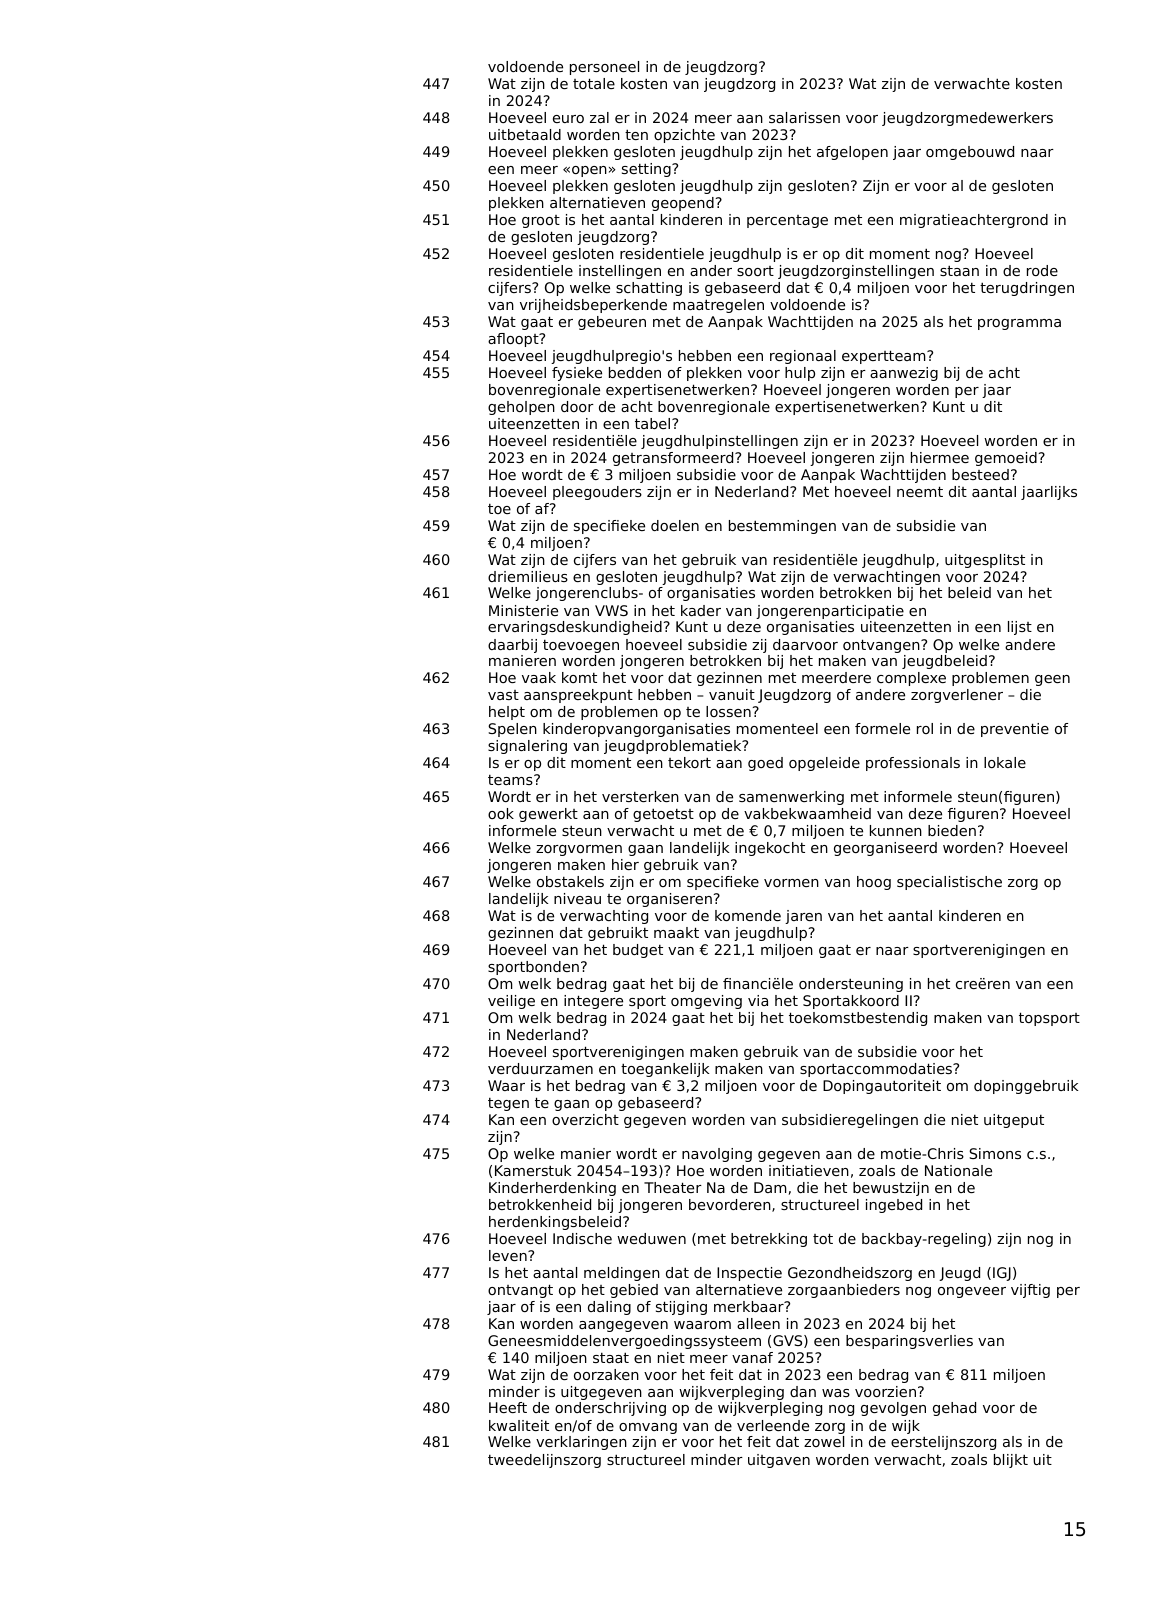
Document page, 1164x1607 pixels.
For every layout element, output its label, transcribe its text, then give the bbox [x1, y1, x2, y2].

table_cell Hoeveel fysieke bedden of plekken voor hulp zijn er aanwezig bij de acht bovenregionale expertisenetwerken? Hoeveel jongeren worden per jaar geholpen door de acht bovenregionale expertisenetwerken? Kunt u dit uiteenzetten in een tabel? [482, 365, 1087, 433]
table_cell Op welke manier wordt er navolging gegeven aan de motie-Chris Simons c.s., (Kamerstuk 20454–193)? Hoe worden initiatieven, zoals de Nationale Kinderherdenking en Theater Na de Dam, die het bewustzijn en de betrokkenheid bij jongeren bevorderen, structureel ingebed in het herdenkingsbeleid? [482, 1146, 1087, 1231]
table_cell 478 [422, 1316, 482, 1366]
table_cell 460 [422, 551, 482, 585]
table_cell 456 [422, 433, 482, 467]
table_cell Hoeveel plekken gesloten jeugdhulp zijn gesloten? Zijn er voor al de gesloten plekken alternatieven geopend? [482, 178, 1087, 212]
table_cell Welke verklaringen zijn er voor het feit dat zowel in de eerstelijnszorg als in de tweedelijnszorg structureel minder uitgaven worden verwacht, zoals blijkt uit [482, 1434, 1087, 1468]
table_cell 457 [422, 467, 482, 483]
table_cell Wat zijn de cijfers van het gebruik van residentiële jeugdhulp, uitgesplitst in driemilieus en gesloten jeugdhulp? Wat zijn de verwachtingen voor 2024? [482, 551, 1087, 585]
table_cell Hoeveel gesloten residentiele jeugdhulp is er op dit moment nog? Hoeveel residentiele instellingen en ander soort jeugdzorginstellingen staan in de rode cijfers? Op welke schatting is gebaseerd dat € 0,4 miljoen voor het terugdringen van vrijheidsbeperkende maatregelen voldoende is? [482, 246, 1087, 314]
table_cell Wat zijn de oorzaken voor het feit dat in 2023 een bedrag van € 811 miljoen minder is uitgegeven aan wijkverpleging dan was voorzien? [482, 1366, 1087, 1400]
table_cell 471 [422, 1010, 482, 1044]
table_cell 450 [422, 178, 482, 212]
table_cell 447 [422, 76, 482, 110]
table_cell 476 [422, 1231, 482, 1264]
table_cell 454 [422, 348, 482, 365]
table_cell Welke zorgvormen gaan landelijk ingekocht en georganiseerd worden? Hoeveel jongeren maken hier gebruik van? [482, 840, 1087, 874]
table_cell 472 [422, 1044, 482, 1078]
table_cell [422, 59, 482, 76]
table_cell 467 [422, 874, 482, 908]
table_cell 474 [422, 1112, 482, 1146]
table_cell Om welk bedrag gaat het bij de financiële ondersteuning in het creëren van een veilige en integere sport omgeving via het Sportakkoord II? [482, 976, 1087, 1010]
table_cell Welke obstakels zijn er om specifieke vormen van hoog specialistische zorg op landelijk niveau te organiseren? [482, 874, 1087, 908]
table_cell Spelen kinderopvangorganisaties momenteel een formele rol in de preventie of signalering van jeugdproblematiek? [482, 721, 1087, 755]
table_cell Hoe groot is het aantal kinderen in percentage met een migratieachtergrond in de gesloten jeugdzorg? [482, 212, 1087, 246]
table_cell 481 [422, 1434, 482, 1468]
table_cell Hoeveel jeugdhulpregio's hebben een regionaal expertteam? [482, 348, 1087, 365]
table_cell 453 [422, 314, 482, 348]
table_cell Hoeveel euro zal er in 2024 meer aan salarissen voor jeugdzorgmedewerkers uitbetaald worden ten opzichte van 2023? [482, 110, 1087, 144]
table_cell Wat gaat er gebeuren met de Aanpak Wachttijden na 2025 als het programma afloopt? [482, 314, 1087, 348]
table_cell Hoeveel plekken gesloten jeugdhulp zijn het afgelopen jaar omgebouwd naar een meer «open» setting? [482, 144, 1087, 178]
table_cell 468 [422, 908, 482, 942]
table_cell 464 [422, 755, 482, 789]
table_cell Om welk bedrag in 2024 gaat het bij het toekomstbestendig maken van topsport in Nederland? [482, 1010, 1087, 1044]
table_cell 449 [422, 144, 482, 178]
table_cell Hoeveel residentiële jeugdhulpinstellingen zijn er in 2023? Hoeveel worden er in 2023 en in 2024 getransformeerd? Hoeveel jongeren zijn hiermee gemoeid? [482, 433, 1087, 467]
table_cell 451 [422, 212, 482, 246]
table_cell 469 [422, 942, 482, 976]
table_cell Wat zijn de totale kosten van jeugdzorg in 2023? Wat zijn de verwachte kosten in 2024? [482, 76, 1087, 110]
table_cell 452 [422, 246, 482, 314]
table_cell Wat is de verwachting voor de komende jaren van het aantal kinderen en gezinnen dat gebruikt maakt van jeugdhulp? [482, 908, 1087, 942]
table_cell Wat zijn de specifieke doelen en bestemmingen van de subsidie van € 0,4 miljoen? [482, 518, 1087, 551]
table_cell Hoeveel pleegouders zijn er in Nederland? Met hoeveel neemt dit aantal jaarlijks toe of af? [482, 484, 1087, 517]
table_cell 480 [422, 1400, 482, 1434]
table_cell 473 [422, 1078, 482, 1112]
table_cell 465 [422, 789, 482, 840]
table_cell 448 [422, 110, 482, 144]
table_cell Heeft de onderschrijving op de wijkverpleging nog gevolgen gehad voor de kwaliteit en/of de omvang van de verleende zorg in de wijk [482, 1400, 1087, 1434]
table_cell 463 [422, 721, 482, 755]
table_cell 458 [422, 484, 482, 517]
table_cell Kan een overzicht gegeven worden van subsidieregelingen die niet uitgeput zijn? [482, 1112, 1087, 1146]
table_cell 461 [422, 585, 482, 670]
table_cell Hoeveel Indische weduwen (met betrekking tot de backbay-regeling) zijn nog in leven? [482, 1231, 1087, 1264]
table_cell 470 [422, 976, 482, 1010]
table_cell Hoeveel sportverenigingen maken gebruik van de subsidie voor het verduurzamen en toegankelijk maken van sportaccommodaties? [482, 1044, 1087, 1078]
table_cell Hoe wordt de € 3 miljoen subsidie voor de Aanpak Wachttijden besteed? [482, 467, 1087, 483]
table_cell Hoeveel van het budget van € 221,1 miljoen gaat er naar sportverenigingen en sportbonden? [482, 942, 1087, 976]
table_cell 462 [422, 670, 482, 721]
table_cell 459 [422, 518, 482, 551]
table_cell Wordt er in het versterken van de samenwerking met informele steun(figuren) ook gewerkt aan of getoetst op de vakbekwaamheid van deze figuren? Hoeveel informele steun verwacht u met de € 0,7 miljoen te kunnen bieden? [482, 789, 1087, 840]
table_cell Is er op dit moment een tekort aan goed opgeleide professionals in lokale teams? [482, 755, 1087, 789]
table_cell Is het aantal meldingen dat de Inspectie Gezondheidszorg en Jeugd (IGJ) ontvangt op het gebied van alternatieve zorgaanbieders nog ongeveer vijftig per jaar of is een daling of stijging merkbaar? [482, 1265, 1087, 1316]
table_cell 479 [422, 1366, 482, 1400]
table_cell Waar is het bedrag van € 3,2 miljoen voor de Dopingautoriteit om dopinggebruik tegen te gaan op gebaseerd? [482, 1078, 1087, 1112]
table_cell Hoe vaak komt het voor dat gezinnen met meerdere complexe problemen geen vast aanspreekpunt hebben – vanuit Jeugdzorg of andere zorgverlener – die helpt om de problemen op te lossen? [482, 670, 1087, 721]
table_cell 477 [422, 1265, 482, 1316]
table_cell 475 [422, 1146, 482, 1231]
table_cell 455 [422, 365, 482, 433]
table_cell voldoende personeel in de jeugdzorg? [482, 59, 1087, 76]
table_cell Welke jongerenclubs- of organisaties worden betrokken bij het beleid van het Ministerie van VWS in het kader van jongerenparticipatie en ervaringsdeskundigheid? Kunt u deze organisaties uiteenzetten in een lijst en daarbij toevoegen hoeveel subsidie zij daarvoor ontvangen? Op welke andere manieren worden jongeren betrokken bij het maken van jeugdbeleid? [482, 585, 1087, 670]
table_cell Kan worden aangegeven waarom alleen in 2023 en 2024 bij het Geneesmiddelenvergoedingssysteem (GVS) een besparingsverlies van € 140 miljoen staat en niet meer vanaf 2025? [482, 1316, 1087, 1366]
table_cell 466 [422, 840, 482, 874]
